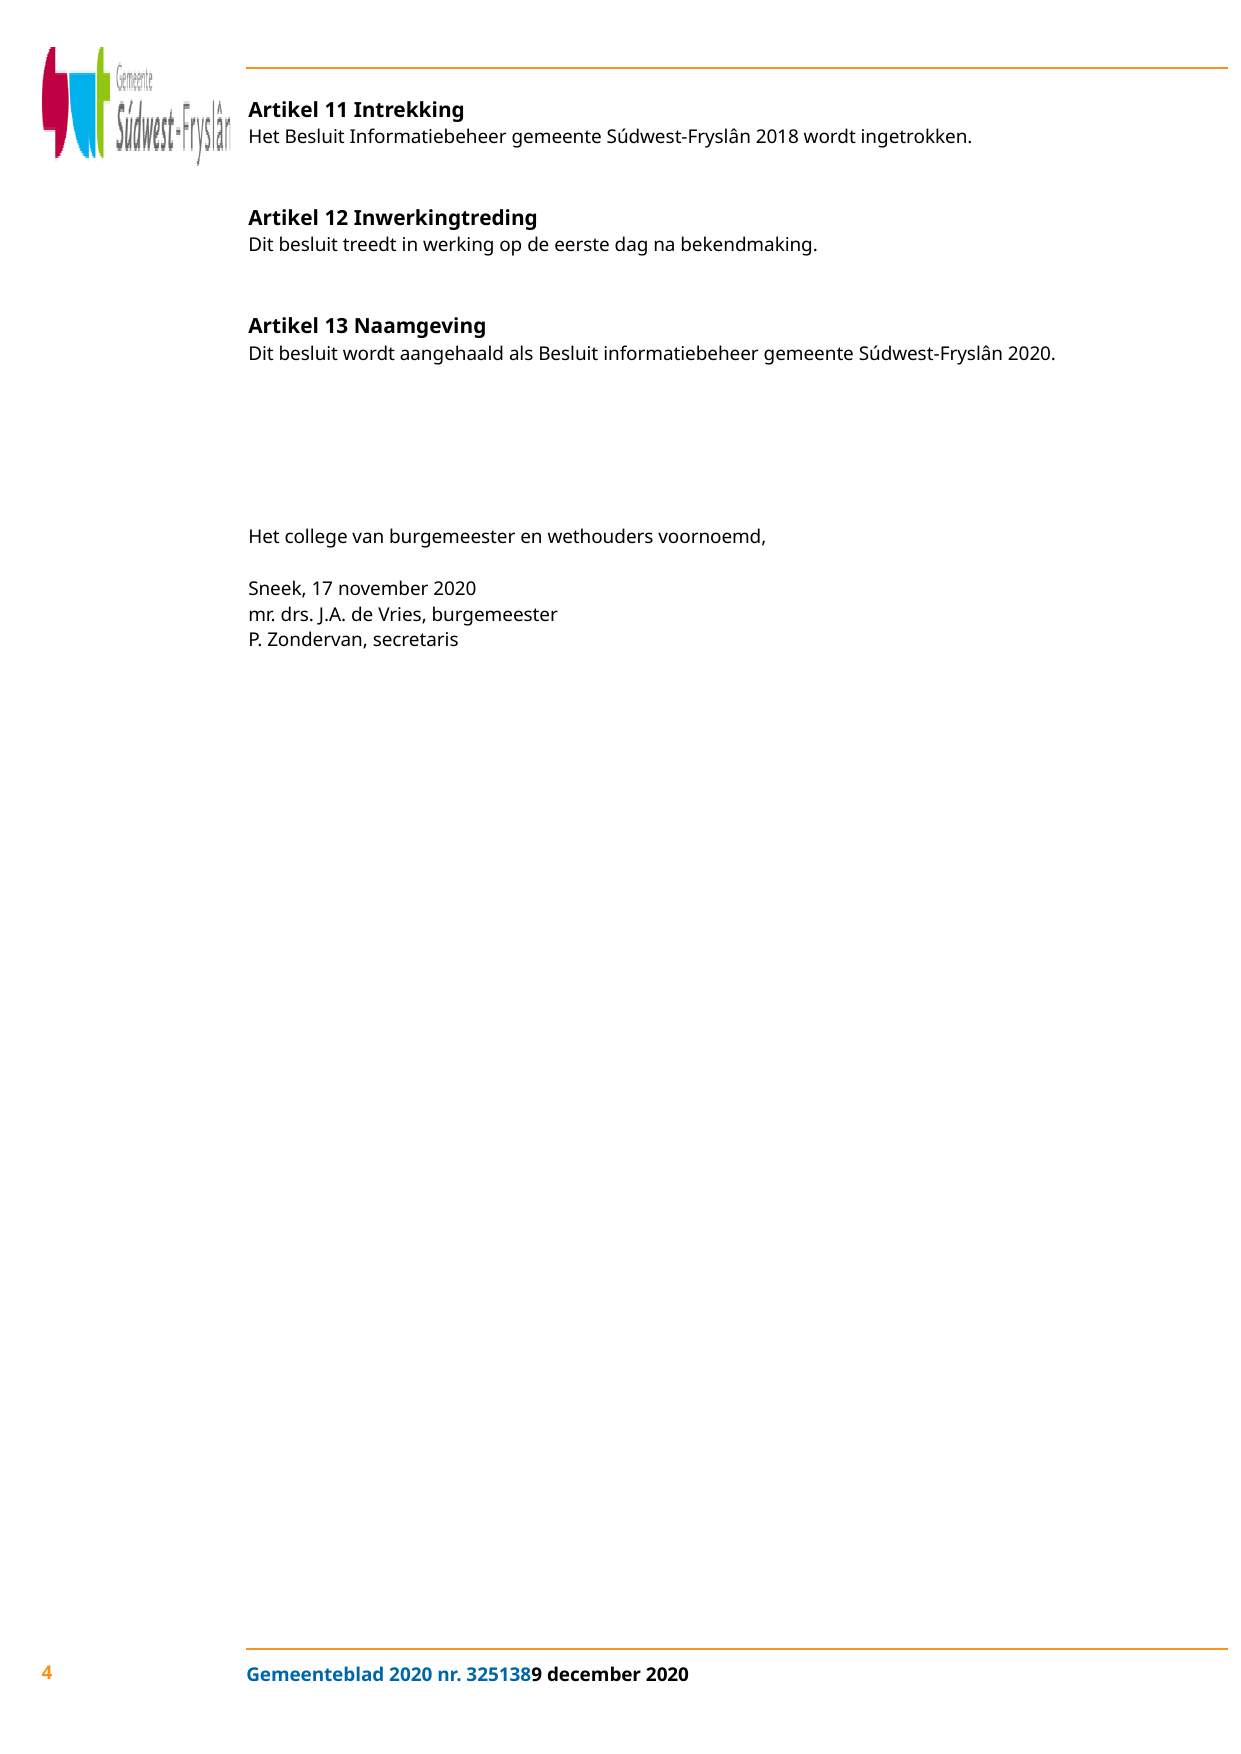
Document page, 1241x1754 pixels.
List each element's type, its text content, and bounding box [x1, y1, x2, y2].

text mr. drs. J.A. de Vries, burgemeester [248, 601, 1152, 627]
picture [41, 47, 231, 172]
text Artikel 12 Inwerkingtreding [248, 203, 1152, 232]
text Het Besluit Informatiebeheer gemeente Súdwest-Fryslân 2018 wordt ingetrokken. [248, 123, 1152, 149]
text P. Zondervan, secretaris [248, 627, 1152, 652]
text Het college van burgemeester en wethouders voornoemd, [248, 524, 1152, 549]
text Dit besluit wordt aangehaald als Besluit informatiebeheer gemeente Súdwest-Fryslân 2020. [248, 340, 1152, 366]
text Artikel 11 Intrekking [248, 95, 1152, 123]
text Sneek, 17 november 2020 [248, 575, 1152, 601]
text Artikel 13 Naamgeving [248, 312, 1152, 340]
text Dit besluit treedt in werking op de eerste dag na bekendmaking. [248, 232, 1152, 257]
